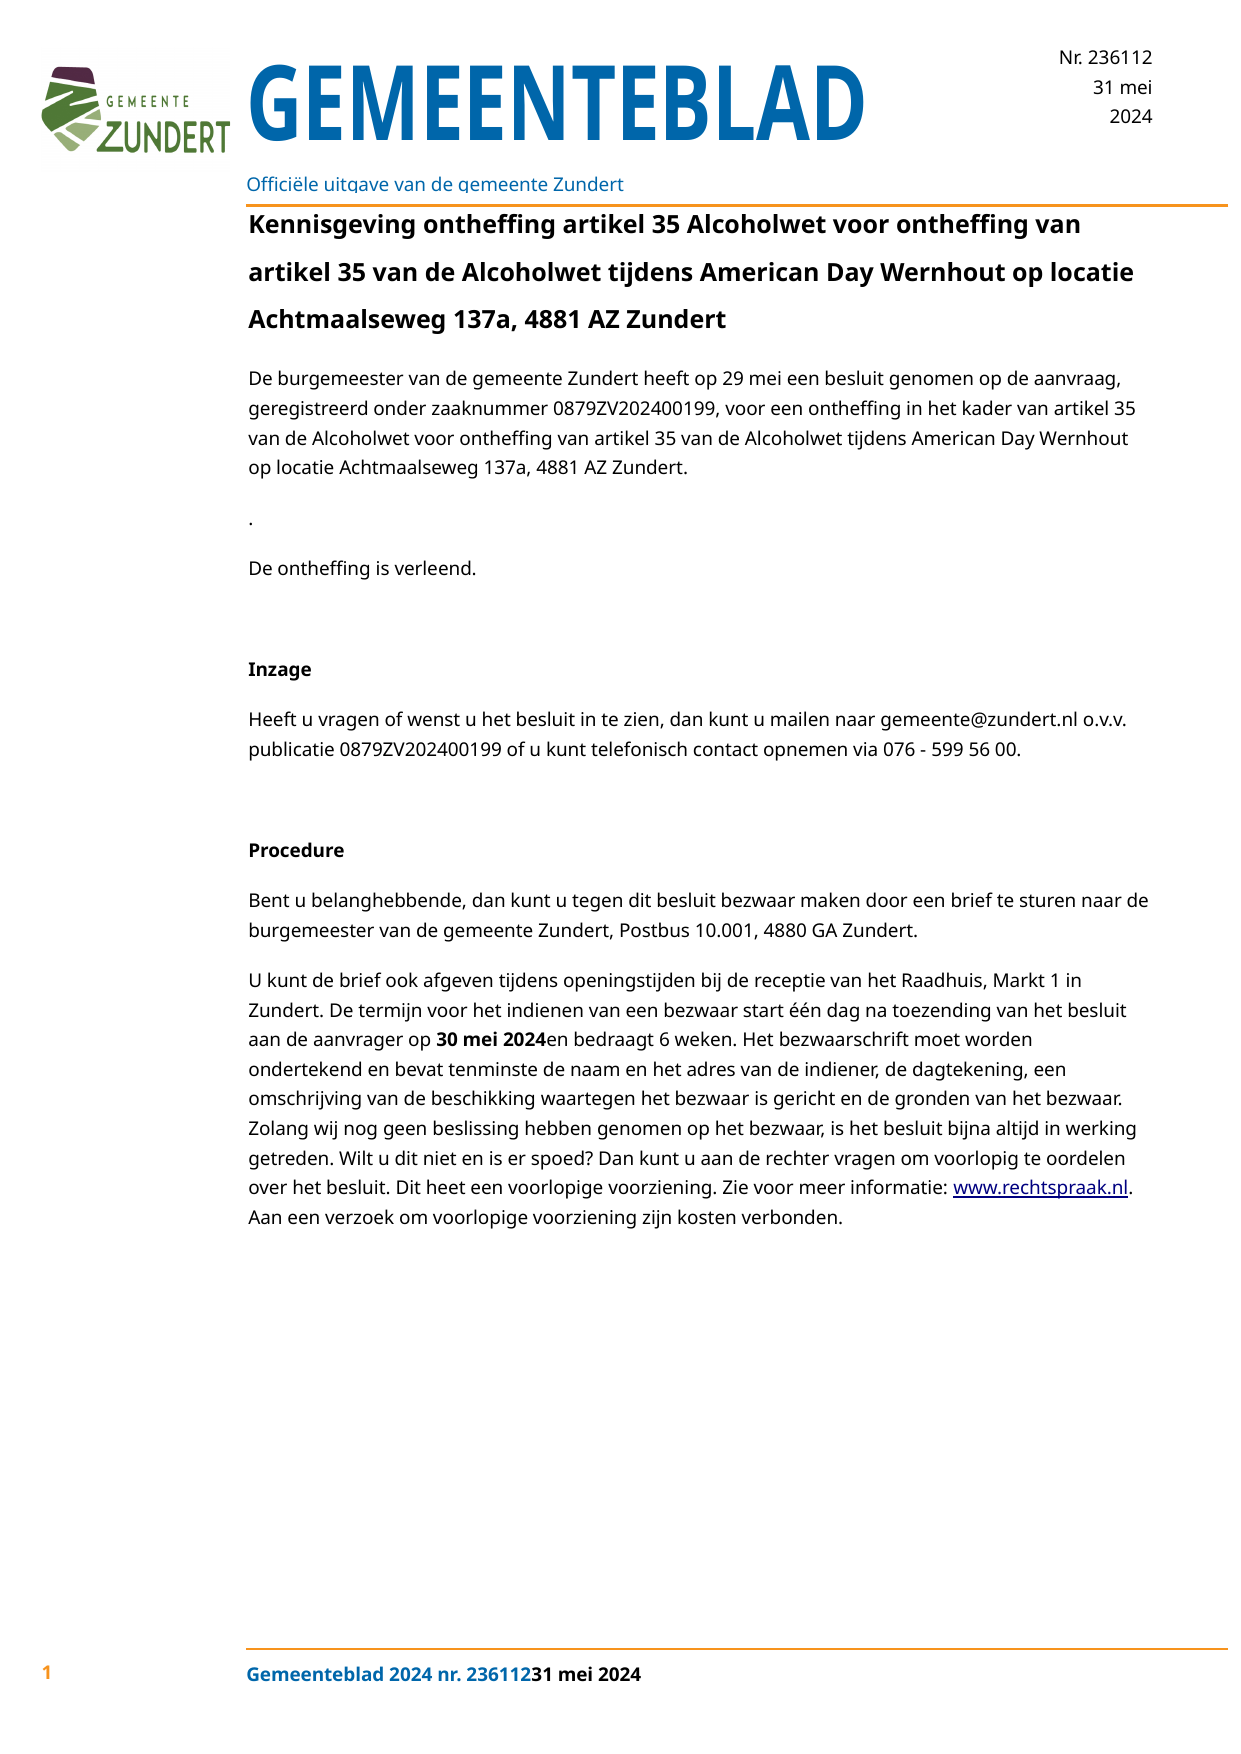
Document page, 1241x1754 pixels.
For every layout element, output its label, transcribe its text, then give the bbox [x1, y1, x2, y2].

text Bent u belanghebbende, dan kunt u tegen dit besluit bezwaar maken door een brief te sturen naar de burgemeester van de gemeente Zundert, Postbus 10.001, 4880 GA Zundert. [248, 887, 1152, 942]
text Kennisgeving ontheffing artikel 35 Alcoholwet voor ontheffing van artikel 35 van de Alcoholwet tijdens American Day Wernhout op locatie Achtmaalseweg 137a, 4881 AZ Zundert [248, 207, 1152, 336]
text . [248, 505, 1152, 530]
text Inzage [248, 656, 1152, 682]
text Procedure [248, 837, 1152, 862]
picture [41, 47, 231, 172]
text De burgemeester van de gemeente Zundert heeft op 29 mei een besluit genomen op de aanvraag, geregistreerd onder zaaknummer 0879ZV202400199, voor een ontheffing in het kader van artikel 35 van de Alcoholwet voor ontheffing van artikel 35 van de Alcoholwet tijdens American Day Wernhout op locatie Achtmaalseweg 137a, 4881 AZ Zundert. [248, 366, 1152, 480]
text Heeft u vragen of wenst u het besluit in te zien, dan kunt u mailen naar gemeente@zundert.nl o.v.v. publicatie 0879ZV202400199 of u kunt telefonisch contact opnemen via 076 - 599 56 00. [248, 706, 1152, 762]
text U kunt de brief ook afgeven tijdens openingstijden bij de receptie van het Raadhuis, Markt 1 in Zundert. De termijn voor het indienen van een bezwaar start één dag na toezending van het besluit aan de aanvrager op 30 mei 2024en bedraagt 6 weken. Het bezwaarschrift moet worden ondertekend en bevat tenminste de naam en het adres van de indiener, de dagtekening, een omschrijving van de beschikking waartegen het bezwaar is gericht en de gronden van het bezwaar. Zolang wij nog geen beslissing hebben genomen op het bezwaar, is het besluit bijna altijd in werking getreden. Wilt u dit niet en is er spoed? Dan kunt u aan de rechter vragen om voorlopig te oordelen over het besluit. Dit heet een voorlopige voorziening. Zie voor meer informatie: www.rechtspraak.nl. Aan een verzoek om voorlopige voorziening zijn kosten verbonden. [248, 967, 1152, 1229]
text De ontheffing is verleend. [248, 555, 1152, 581]
